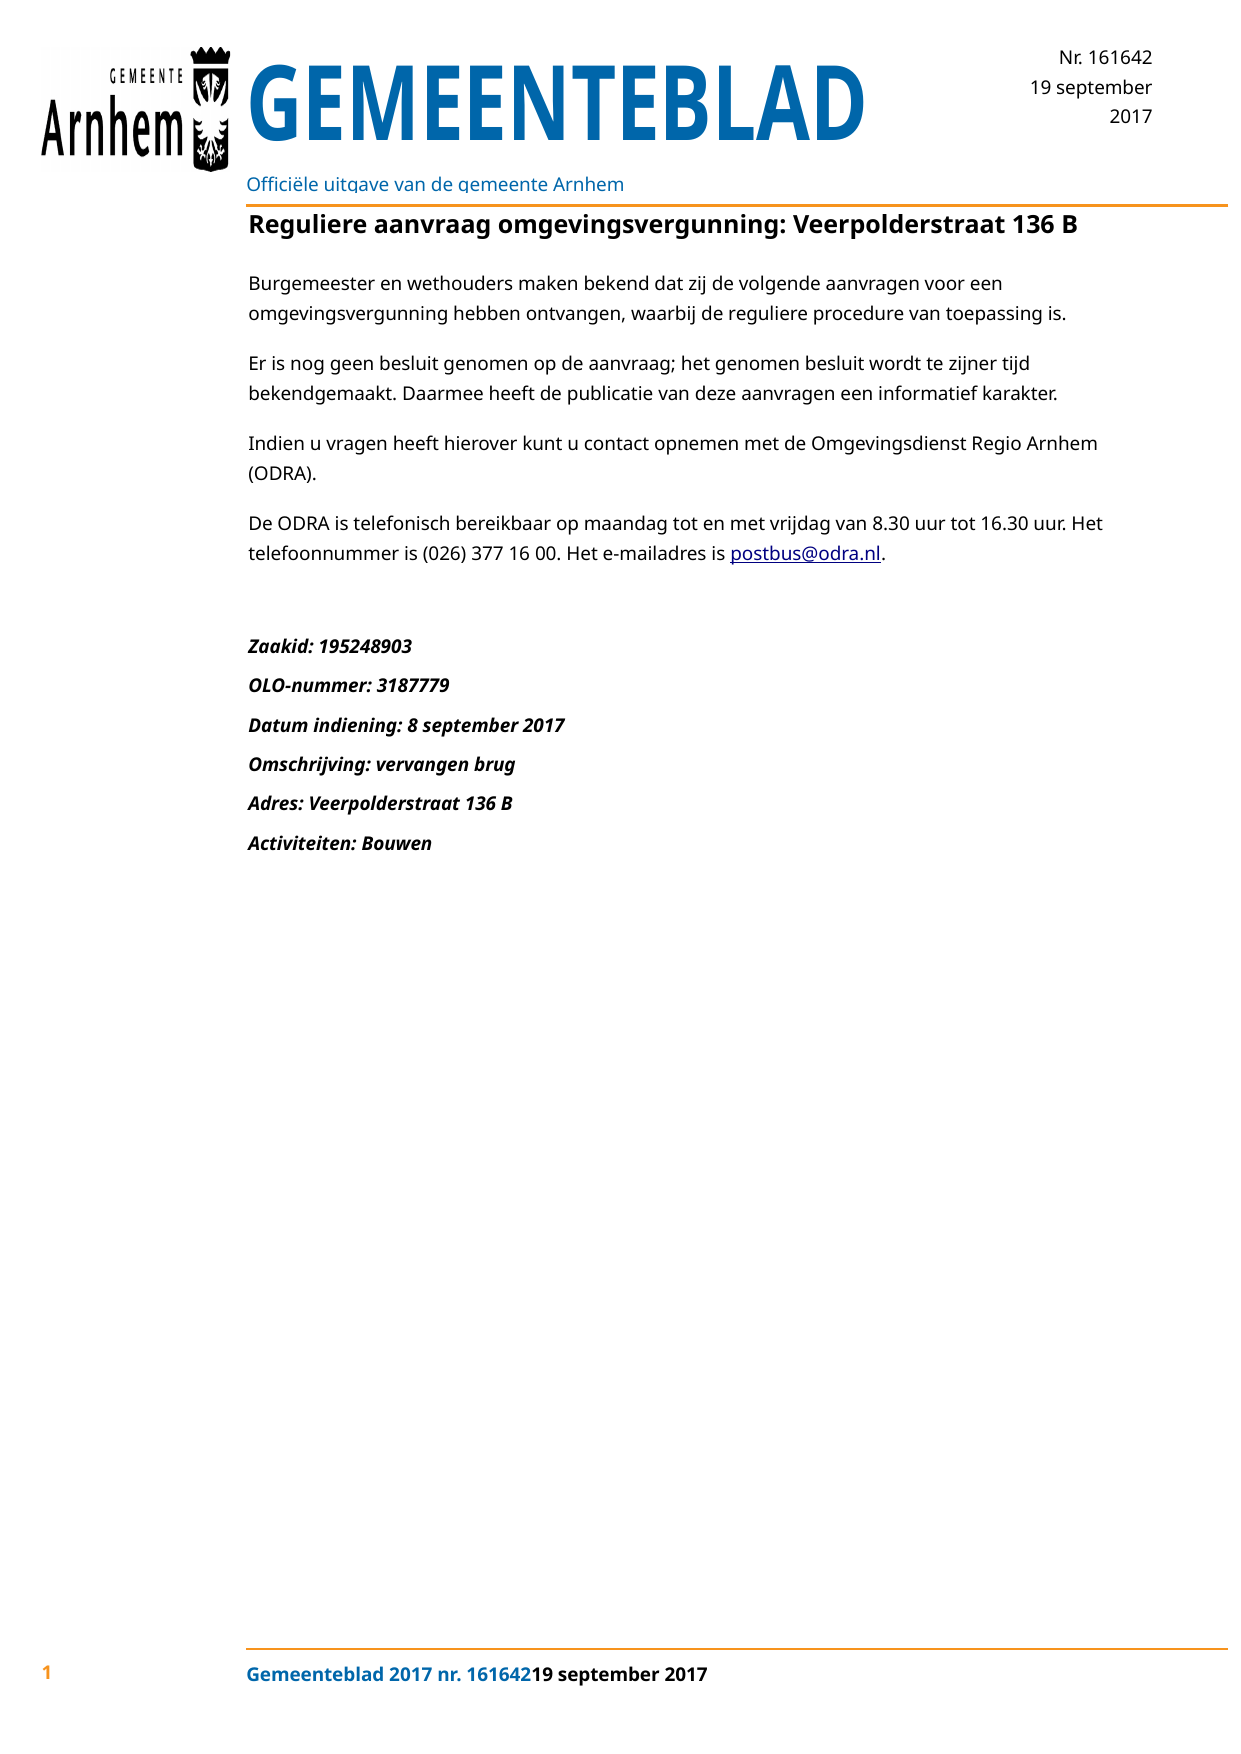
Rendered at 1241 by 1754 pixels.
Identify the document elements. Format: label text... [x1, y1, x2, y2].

picture [41, 47, 231, 172]
text Omschrijving: vervangen brug [248, 751, 1152, 777]
text Datum indiening: 8 september 2017 [248, 712, 1152, 738]
text OLO-nummer: 3187779 [248, 673, 1152, 698]
text Adres: Veerpolderstraat 136 B [248, 791, 1152, 816]
text Burgemeester en wethouders maken bekend dat zij de volgende aanvragen voor een omgevingsvergunning hebben ontvangen, waarbij de reguliere procedure van toepassing is. [248, 270, 1152, 326]
text Activiteiten: Bouwen [248, 830, 1152, 856]
text Indien u vragen heeft hierover kunt u contact opnemen met de Omgevingsdienst Regio Arnhem (ODRA). [248, 430, 1152, 486]
text Zaakid: 195248903 [248, 633, 1152, 659]
text De ODRA is telefonisch bereikbaar op maandag tot en met vrijdag van 8.30 uur tot 16.30 uur. Het telefoonnummer is (026) 377 16 00. Het e-mailadres is postbus@odra.nl. [248, 510, 1152, 566]
text Reguliere aanvraag omgevingsvergunning: Veerpolderstraat 136 B [248, 207, 1152, 241]
text Er is nog geen besluit genomen op de aanvraag; het genomen besluit wordt te zijner tijd bekendgemaakt. Daarmee heeft de publicatie van deze aanvragen een informatief karakter. [248, 350, 1152, 406]
